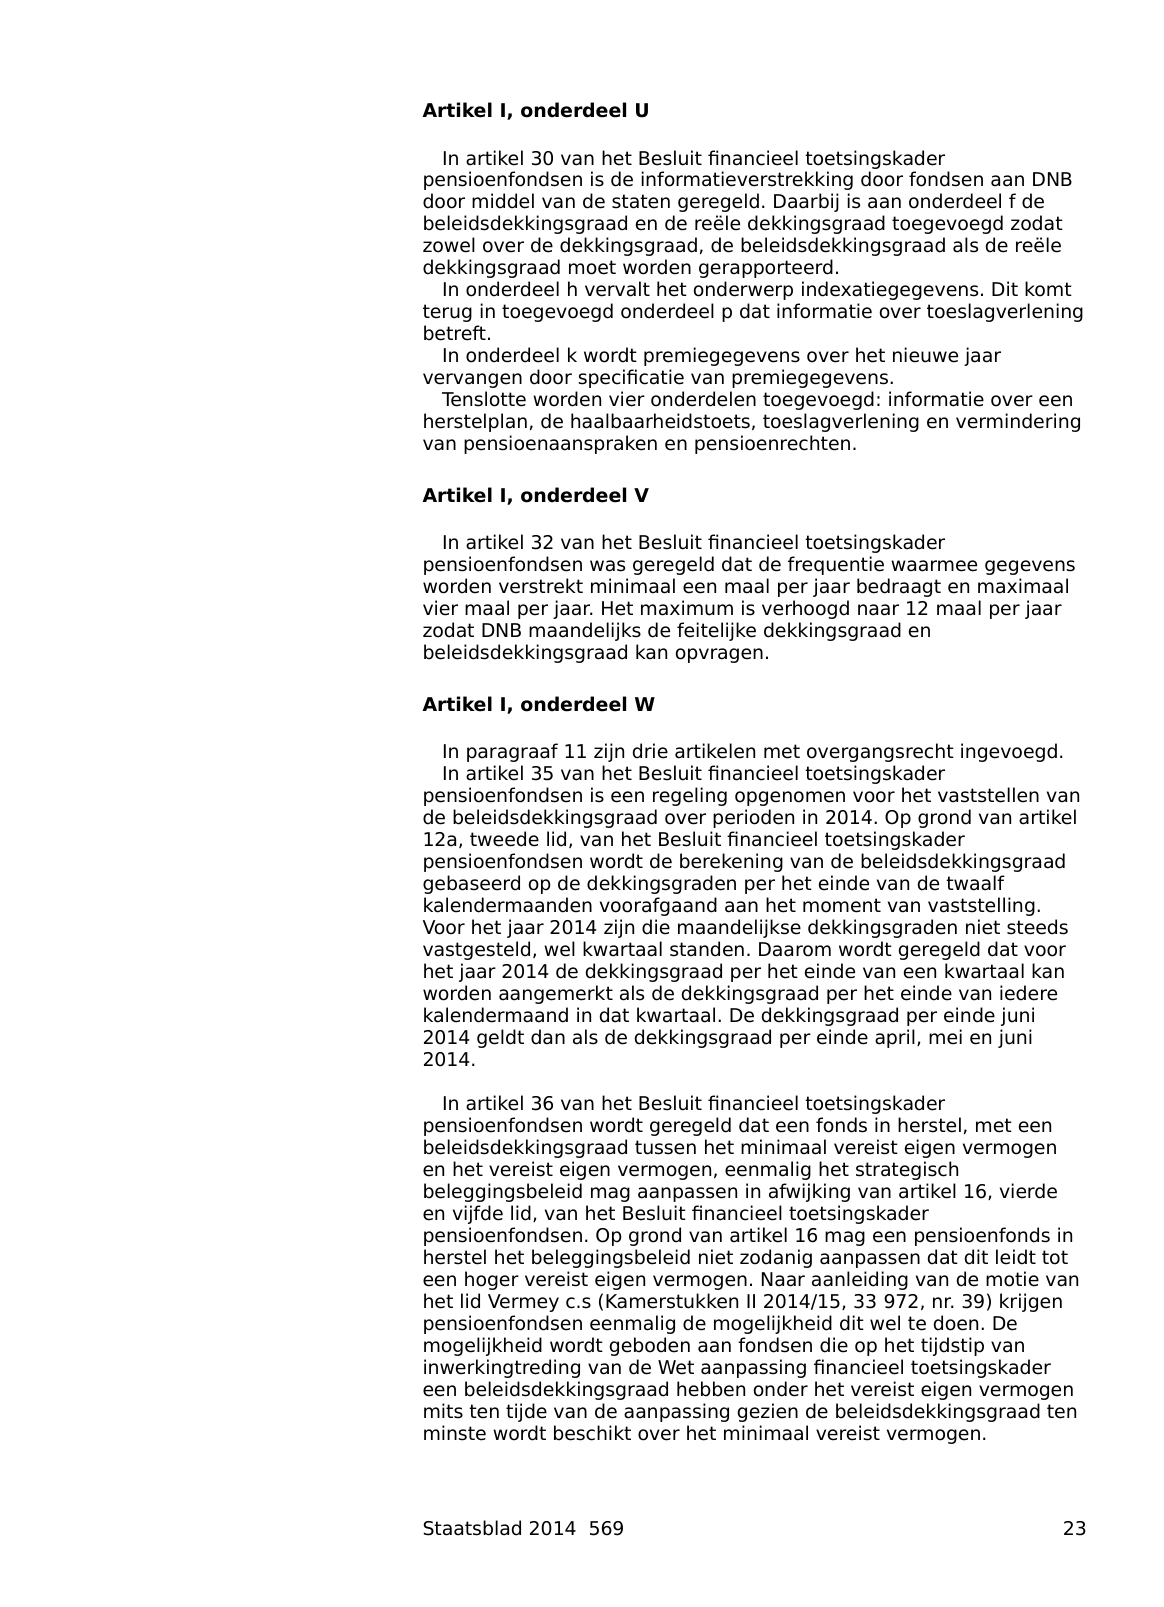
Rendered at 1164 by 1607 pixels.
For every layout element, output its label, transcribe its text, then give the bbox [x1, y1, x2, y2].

text Tenslotte worden vier onderdelen toegevoegd: informatie over een herstelplan, de haalbaarheidstoets, toeslagverlening en vermindering van pensioenaanspraken en pensioenrechten. [422, 389, 1087, 455]
subtitle Artikel I, onderdeel W [422, 694, 1087, 716]
text In onderdeel h vervalt het onderwerp indexatiegegevens. Dit komt terug in toegevoegd onderdeel p dat informatie over toeslagverlening betreft. [422, 279, 1087, 345]
text In artikel 35 van het Besluit financieel toetsingskader pensioenfondsen is een regeling opgenomen voor het vaststellen van de beleidsdekkingsgraad over perioden in 2014. Op grond van artikel 12a, tweede lid, van het Besluit financieel toetsingskader pensioenfondsen wordt de berekening van de beleidsdekkingsgraad gebaseerd op de dekkingsgraden per het einde van de twaalf kalendermaanden voorafgaand aan het moment van vaststelling. Voor het jaar 2014 zijn die maandelijkse dekkingsgraden niet steeds vastgesteld, wel kwartaal standen. Daarom wordt geregeld dat voor het jaar 2014 de dekkingsgraad per het einde van een kwartaal kan worden aangemerkt als de dekkingsgraad per het einde van iedere kalendermaand in dat kwartaal. De dekkingsgraad per einde juni 2014 geldt dan als de dekkingsgraad per einde april, mei en juni 2014. [422, 763, 1087, 1071]
text In artikel 36 van het Besluit financieel toetsingskader pensioenfondsen wordt geregeld dat een fonds in herstel, met een beleidsdekkingsgraad tussen het minimaal vereist eigen vermogen en het vereist eigen vermogen, eenmalig het strategisch beleggingsbeleid mag aanpassen in afwijking van artikel 16, vierde en vijfde lid, van het Besluit financieel toetsingskader pensioenfondsen. Op grond van artikel 16 mag een pensioenfonds in herstel het beleggingsbeleid niet zodanig aanpassen dat dit leidt tot een hoger vereist eigen vermogen. Naar aanleiding van de motie van het lid Vermey c.s (Kamerstukken II 2014/15, 33 972, nr. 39) krijgen pensioenfondsen eenmalig de mogelijkheid dit wel te doen. De mogelijkheid wordt geboden aan fondsen die op het tijdstip van inwerkingtreding van de Wet aanpassing financieel toetsingskader een beleidsdekkingsgraad hebben onder het vereist eigen vermogen mits ten tijde van de aanpassing gezien de beleidsdekkingsgraad ten minste wordt beschikt over het minimaal vereist vermogen. [422, 1093, 1087, 1444]
text In artikel 32 van het Besluit financieel toetsingskader pensioenfondsen was geregeld dat de frequentie waarmee gegevens worden verstrekt minimaal een maal per jaar bedraagt en maximaal vier maal per jaar. Het maximum is verhoogd naar 12 maal per jaar zodat DNB maandelijks de feitelijke dekkingsgraad en beleidsdekkingsgraad kan opvragen. [422, 532, 1087, 664]
subtitle Artikel I, onderdeel U [422, 100, 1087, 122]
text In onderdeel k wordt premiegegevens over het nieuwe jaar vervangen door specificatie van premiegegevens. [422, 345, 1087, 389]
text In artikel 30 van het Besluit financieel toetsingskader pensioenfondsen is de informatieverstrekking door fondsen aan DNB door middel van de staten geregeld. Daarbij is aan onderdeel f de beleidsdekkingsgraad en de reële dekkingsgraad toegevoegd zodat zowel over de dekkingsgraad, de beleidsdekkingsgraad als de reële dekkingsgraad moet worden gerapporteerd. [422, 147, 1087, 279]
subtitle Artikel I, onderdeel V [422, 485, 1087, 507]
text In paragraaf 11 zijn drie artikelen met overgangsrecht ingevoegd. [422, 741, 1087, 763]
